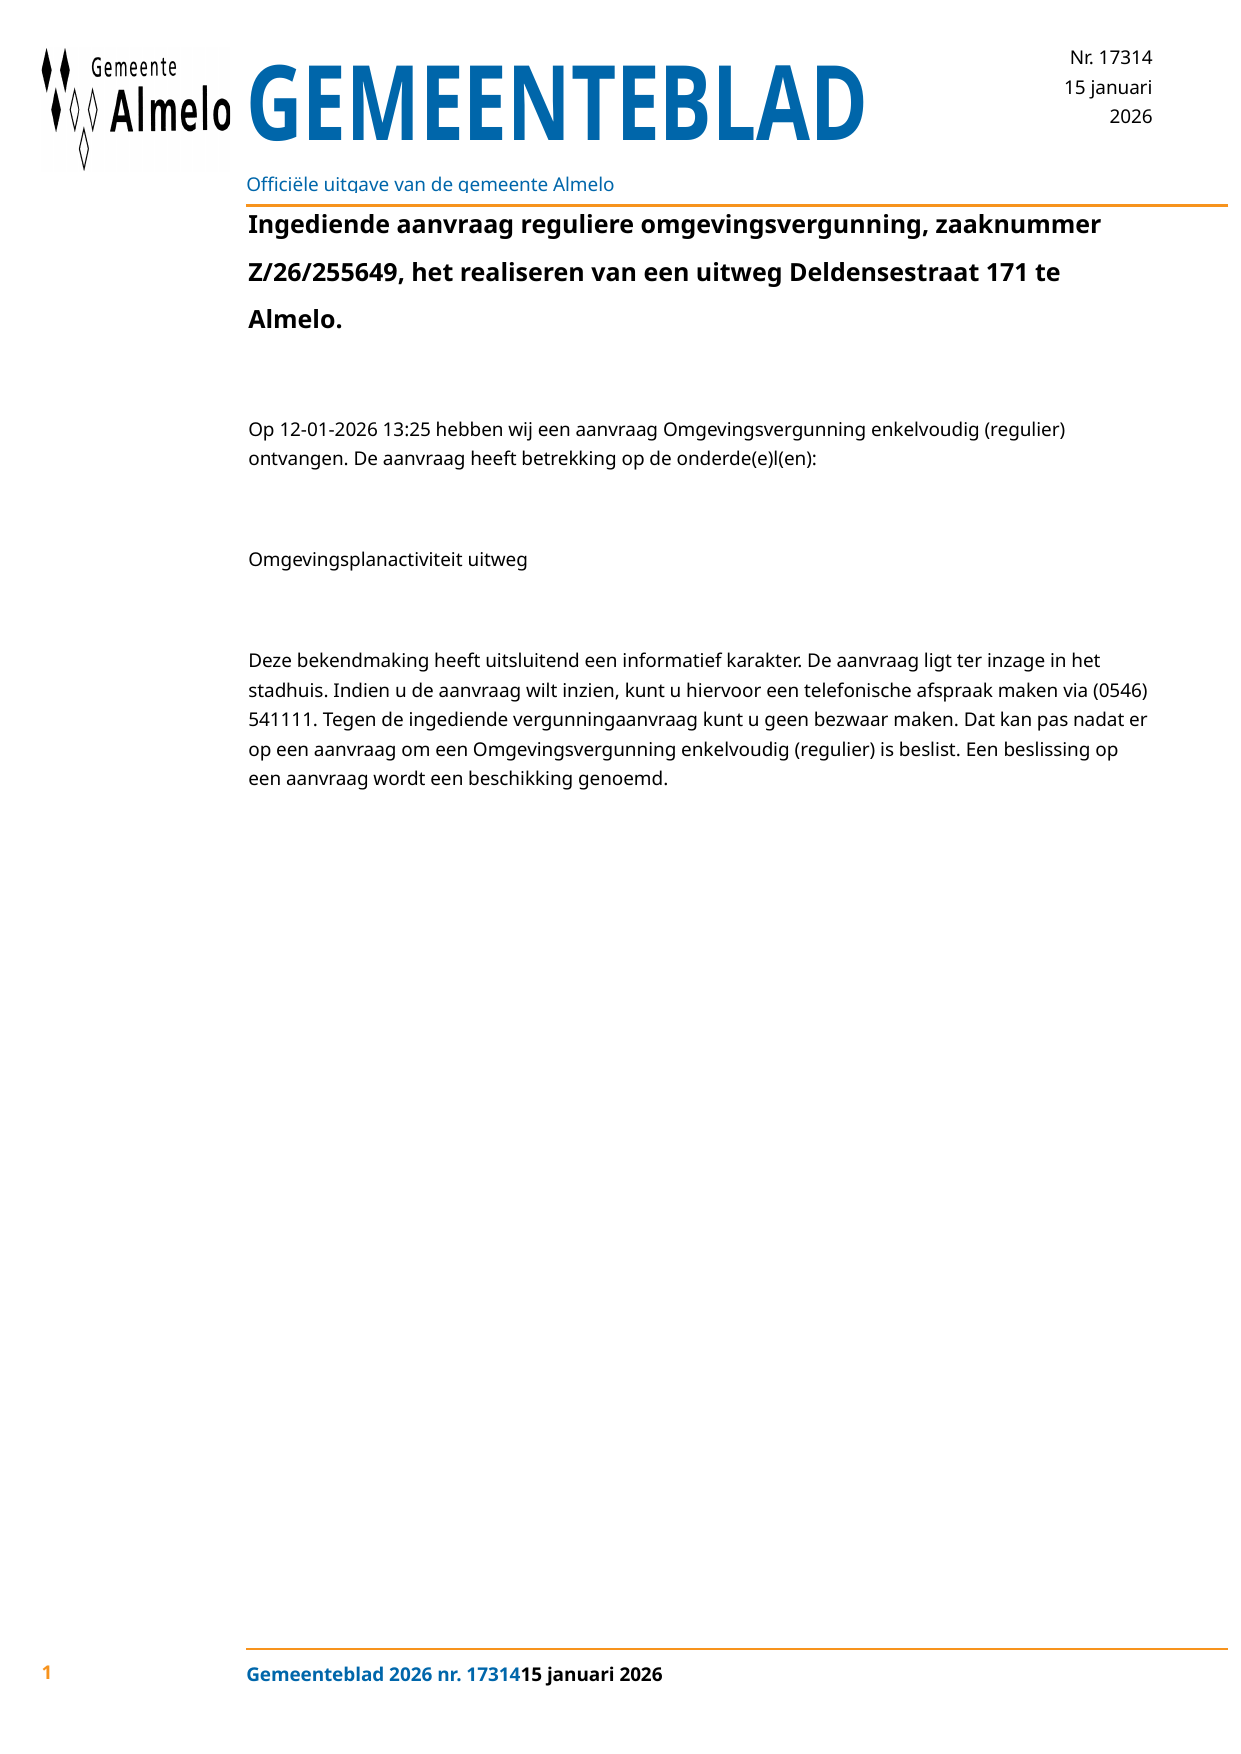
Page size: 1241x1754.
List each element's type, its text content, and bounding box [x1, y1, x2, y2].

text Ingediende aanvraag reguliere omgevingsvergunning, zaaknummer Z/26/255649, het realiseren van een uitweg Deldensestraat 171 te Almelo. [248, 207, 1152, 336]
picture [41, 47, 231, 172]
text Deze bekendmaking heeft uitsluitend een informatief karakter. De aanvraag ligt ter inzage in het stadhuis. Indien u de aanvraag wilt inzien, kunt u hiervoor een telefonische afspraak maken via (0546) 541111. Tegen de ingediende vergunningaanvraag kunt u geen bezwaar maken. Dat kan pas nadat er op een aanvraag om een Omgevingsvergunning enkelvoudig (regulier) is beslist. Een beslissing op een aanvraag wordt een beschikking genoemd. [248, 647, 1152, 791]
text Op 12-01-2026 13:25 hebben wij een aanvraag Omgevingsvergunning enkelvoudig (regulier) ontvangen. De aanvraag heeft betrekking op de onderde(e)l(en): [248, 416, 1152, 471]
text Omgevingsplanactiviteit uitweg [248, 546, 1152, 572]
